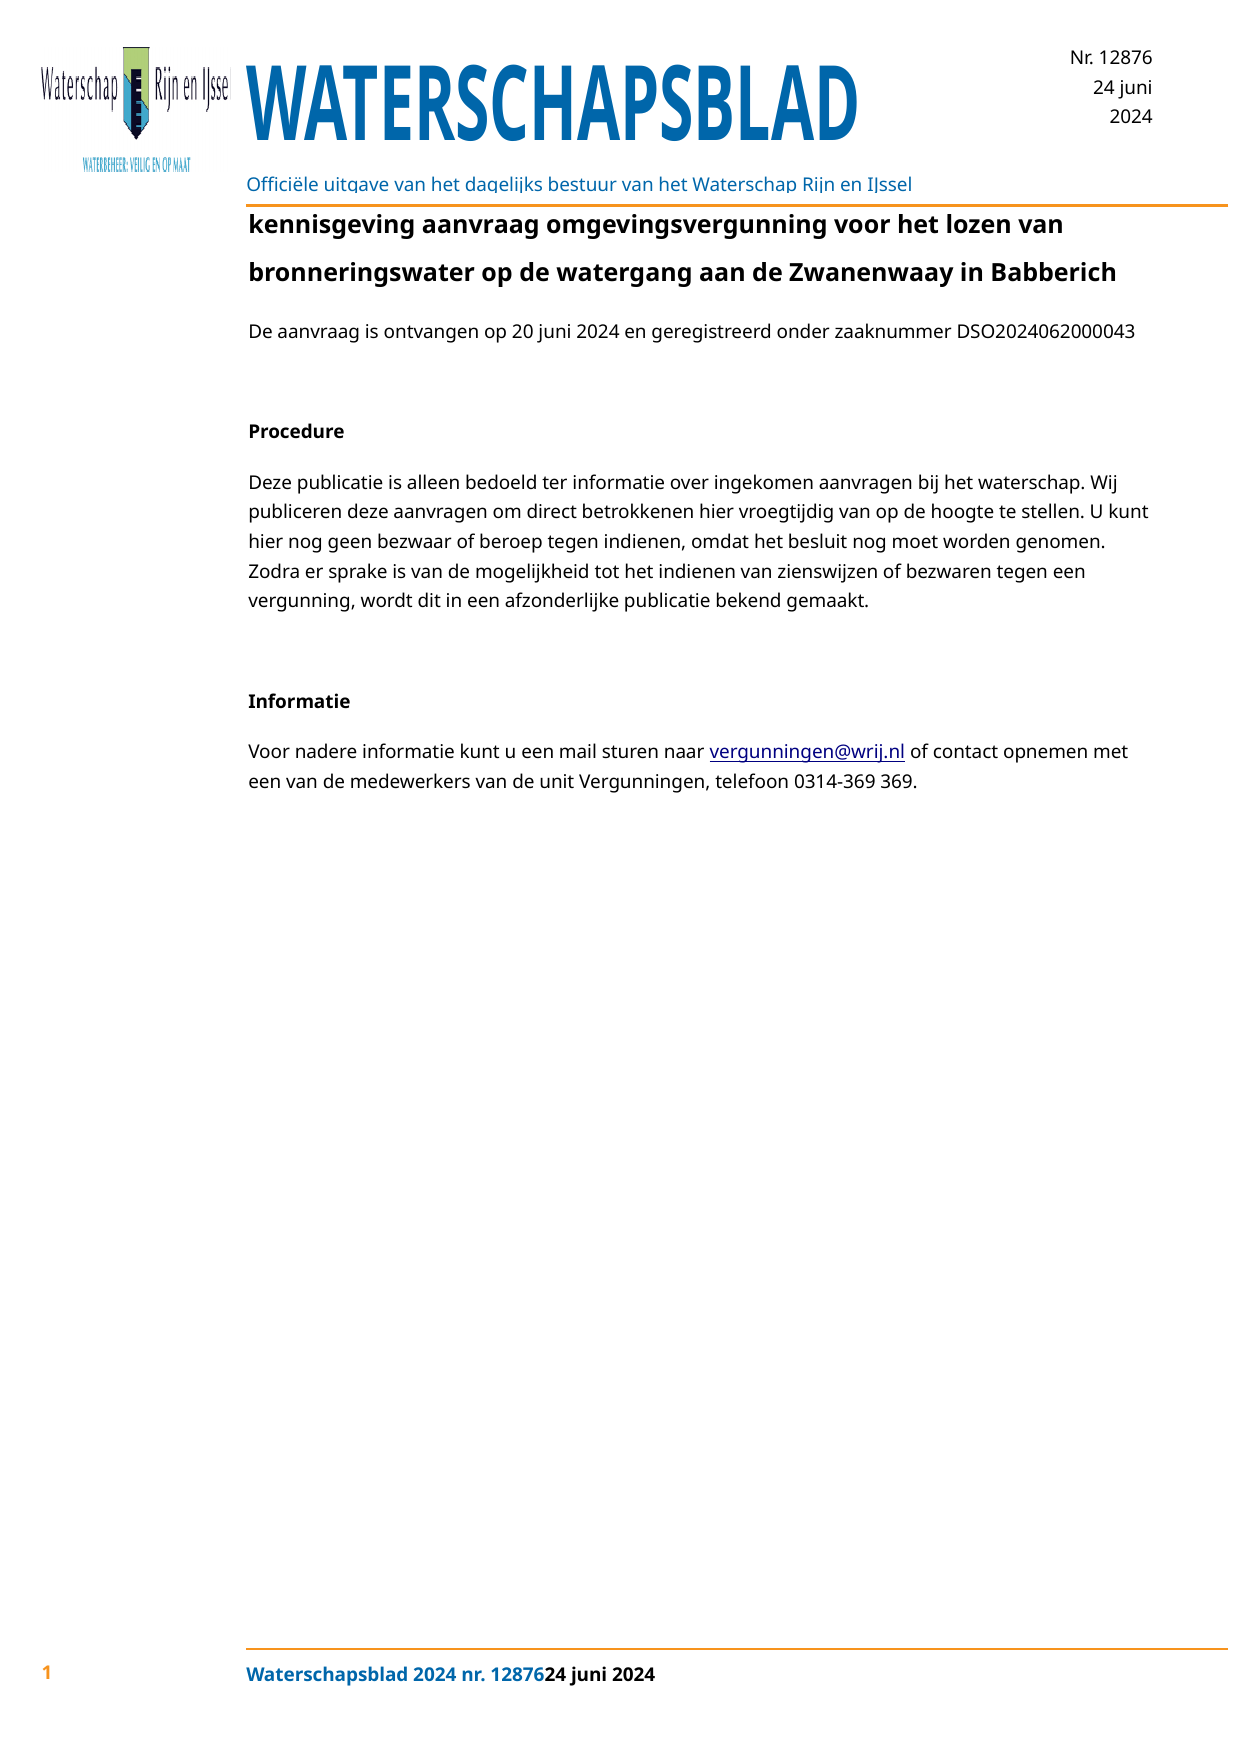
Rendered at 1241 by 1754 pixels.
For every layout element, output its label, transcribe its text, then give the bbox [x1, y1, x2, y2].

text De aanvraag is ontvangen op 20 juni 2024 en geregistreerd onder zaaknummer DSO2024062000043 [248, 318, 1152, 344]
text Deze publicatie is alleen bedoeld ter informatie over ingekomen aanvragen bij het waterschap. Wij publiceren deze aanvragen om direct betrokkenen hier vroegtijdig van op de hoogte te stellen. U kunt hier nog geen bezwaar of beroep tegen indienen, omdat het besluit nog moet worden genomen. Zodra er sprake is van de mogelijkheid tot het indienen van zienswijzen of bezwaren tegen een vergunning, wordt dit in een afzonderlijke publicatie bekend gemaakt. [248, 469, 1152, 613]
picture [41, 47, 231, 172]
text Procedure [248, 419, 1152, 444]
text Informatie [248, 688, 1152, 714]
text Voor nadere informatie kunt u een mail sturen naar vergunningen@wrij.nl of contact opnemen met een van de medewerkers van de unit Vergunningen, telefoon 0314-369 369. [248, 739, 1152, 794]
text kennisgeving aanvraag omgevingsvergunning voor het lozen van bronneringswater op de watergang aan de Zwanenwaay in Babberich [248, 207, 1152, 288]
